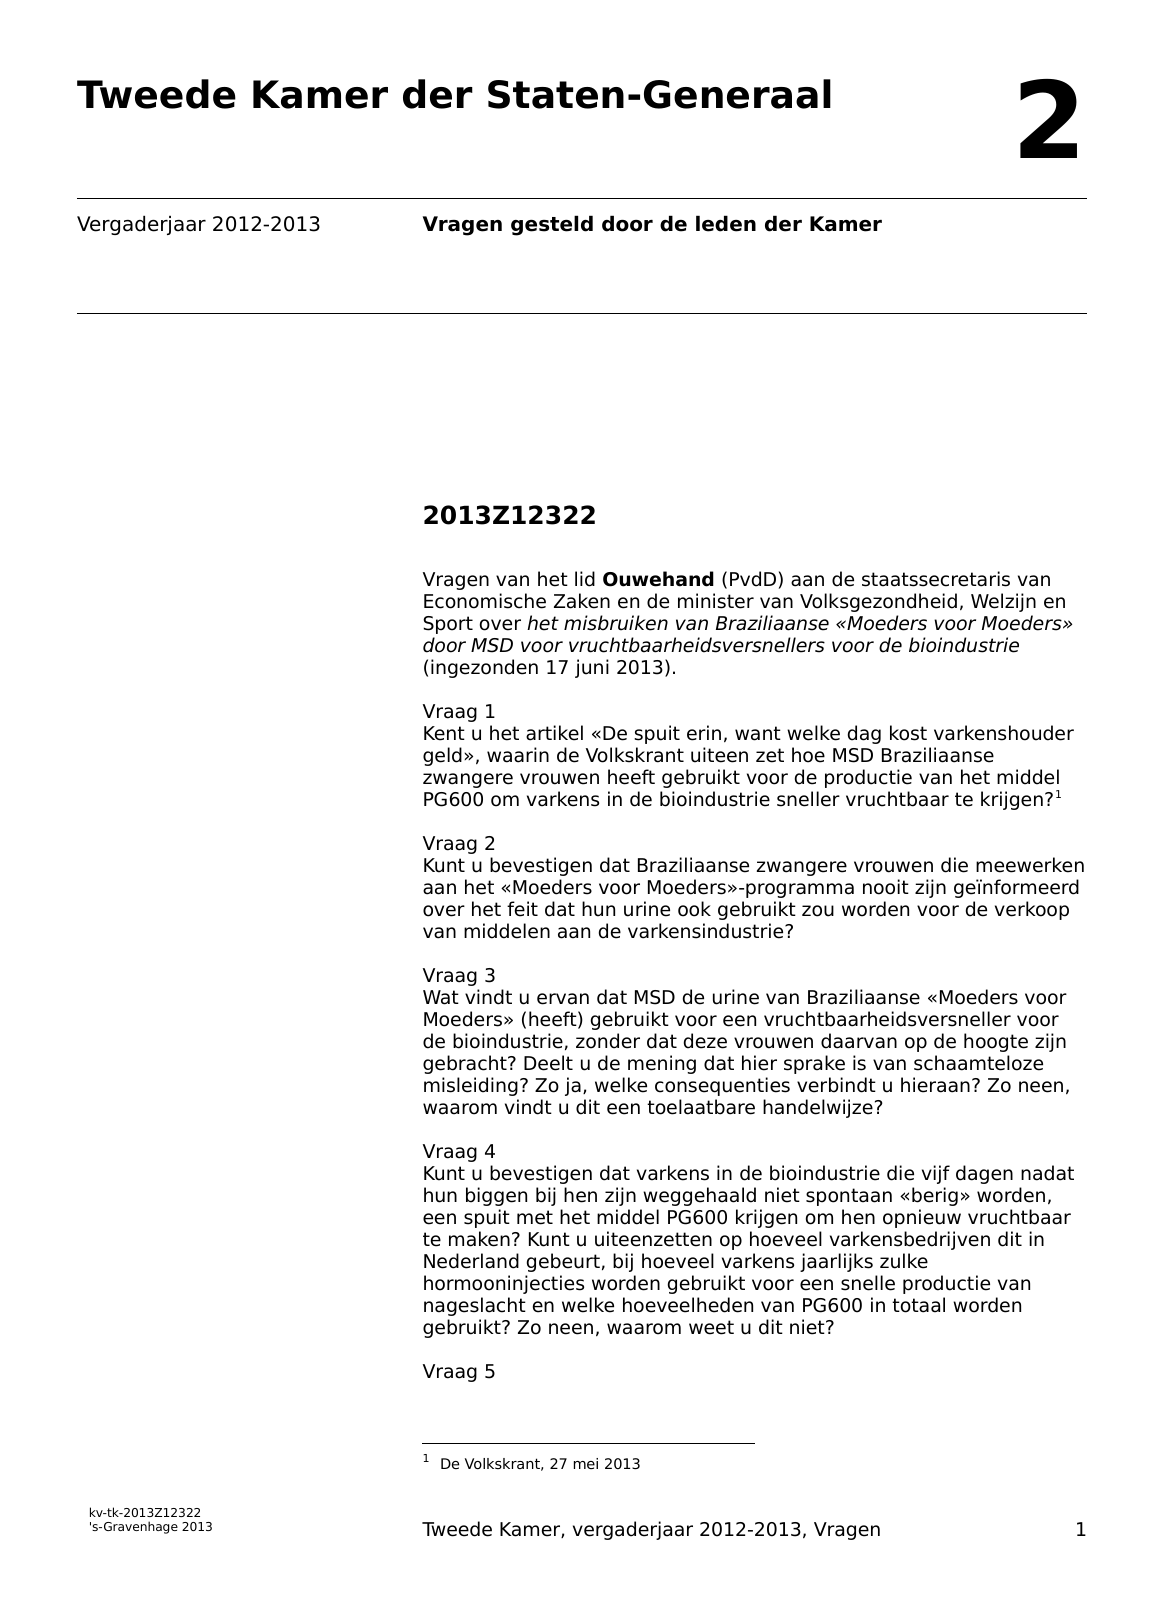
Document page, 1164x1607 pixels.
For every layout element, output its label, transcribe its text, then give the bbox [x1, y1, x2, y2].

table_header Tweede Kamer der Staten-Generaal [77, 59, 886, 198]
text Wat vindt u ervan dat MSD de urine van Braziliaanse «Moeders voor Moeders» (heeft) gebruikt voor een vruchtbaarheidsversneller voor de bioindustrie, zonder dat deze vrouwen daarvan op de hoogte zijn gebracht? Deelt u de mening dat hier sprake is van schaamteloze misleiding? Zo ja, welke consequenties verbindt u hieraan? Zo neen, waarom vindt u dit een toelaatbare handelwijze? [422, 987, 1087, 1119]
text Vraag 4 [422, 1141, 1087, 1163]
text kv-tk-2013Z12322 [88, 1506, 323, 1520]
text Kunt u bevestigen dat varkens in de bioindustrie die vijf dagen nadat hun biggen bij hen zijn weggehaald niet spontaan «berig» worden, een spuit met het middel PG600 krijgen om hen opnieuw vruchtbaar te maken? Kunt u uiteenzetten op hoeveel varkensbedrijven dit in Nederland gebeurt, bij hoeveel varkens jaarlijks zulke hormooninjecties worden gebruikt voor een snelle productie van nageslacht en welke hoeveelheden van PG600 in totaal worden gebruikt? Zo neen, waarom weet u dit niet? [422, 1163, 1087, 1339]
text Vraag 1 [422, 701, 1087, 723]
text Vraag 3 [422, 965, 1087, 987]
table_header 2 [886, 59, 1087, 198]
text Kent u het artikel «De spuit erin, want welke dag kost varkenshouder geld», waarin de Volkskrant uiteen zet hoe MSD Braziliaanse zwangere vrouwen heeft gebruikt voor de productie van het middel PG600 om varkens in de bioindustrie sneller vruchtbaar te krijgen? [422, 723, 1087, 811]
text 2013Z12322 [422, 501, 1087, 531]
text Vraag 2 [422, 833, 1087, 855]
table_cell Vergaderjaar 2012-2013 [77, 199, 422, 313]
text Vragen van het lid Ouwehand (PvdD) aan de staatssecretaris van Economische Zaken en de minister van Volksgezondheid, Welzijn en Sport over het misbruiken van Braziliaanse «Moeders voor Moeders» door MSD voor vruchtbaarheidsversnellers voor de bioindustrie (ingezonden 17 juni 2013). [422, 569, 1087, 679]
text Vraag 5 [422, 1361, 1087, 1383]
text 's-Gravenhage 2013 [88, 1520, 323, 1534]
text Kunt u bevestigen dat Braziliaanse zwangere vrouwen die meewerken aan het «Moeders voor Moeders»-programma nooit zijn geïnformeerd over het feit dat hun urine ook gebruikt zou worden voor de verkoop van middelen aan de varkensindustrie? [422, 855, 1087, 943]
text De Volkskrant, 27 mei 2013 [422, 1452, 1087, 1474]
table_cell Vragen gesteld door de leden der Kamer [422, 199, 1087, 313]
